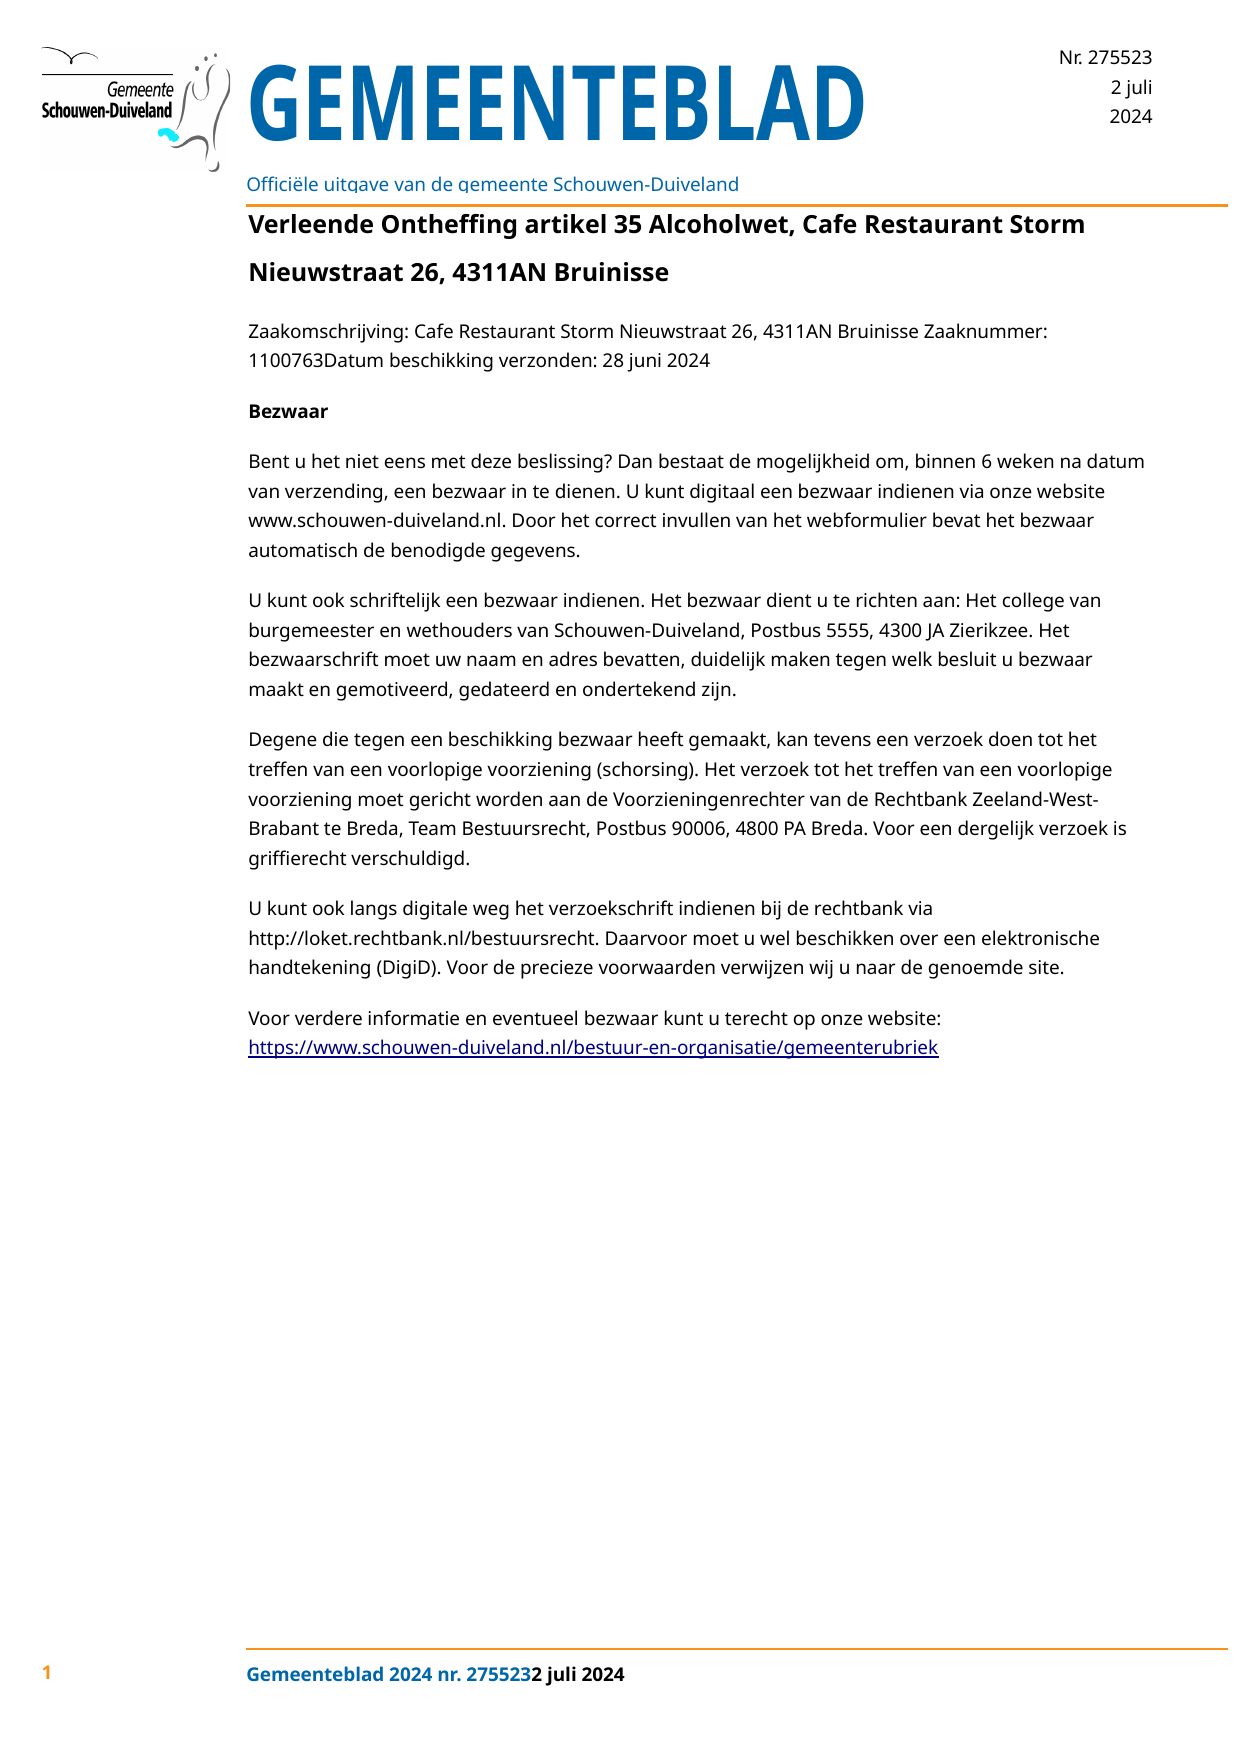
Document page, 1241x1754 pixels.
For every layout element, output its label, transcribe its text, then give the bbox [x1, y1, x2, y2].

text Verleende Ontheffing artikel 35 Alcoholwet, Cafe Restaurant Storm Nieuwstraat 26, 4311AN Bruinisse [248, 207, 1152, 288]
picture [41, 47, 231, 172]
text Zaakomschrijving: Cafe Restaurant Storm Nieuwstraat 26, 4311AN Bruinisse Zaaknummer: 1100763Datum beschikking verzonden: 28 juni 2024 [248, 318, 1152, 373]
text U kunt ook schriftelijk een bezwaar indienen. Het bezwaar dient u te richten aan: Het college van burgemeester en wethouders van Schouwen-Duiveland, Postbus 5555, 4300 JA Zierikzee. Het bezwaarschrift moet uw naam en adres bevatten, duidelijk maken tegen welk besluit u bezwaar maakt en gemotiveerd, gedateerd en ondertekend zijn. [248, 587, 1152, 702]
text Degene die tegen een beschikking bezwaar heeft gemaakt, kan tevens een verzoek doen tot het treffen van een voorlopige voorziening (schorsing). Het verzoek tot het treffen van een voorlopige voorziening moet gericht worden aan de Voorzieningenrechter van de Rechtbank Zeeland-West-Brabant te Breda, Team Bestuursrecht, Postbus 90006, 4800 PA Breda. Voor een dergelijk verzoek is griffierecht verschuldigd. [248, 727, 1152, 871]
text Bezwaar [248, 398, 1152, 424]
text Voor verdere informatie en eventueel bezwaar kunt u terecht op onze website: https://www.schouwen-duiveland.nl/bestuur-en-organisatie/gemeenterubriek [248, 1005, 1152, 1060]
text U kunt ook langs digitale weg het verzoekschrift indienen bij de rechtbank via http://loket.rechtbank.nl/bestuursrecht. Daarvoor moet u wel beschikken over een elektronische handtekening (DigiD). Voor de precieze voorwaarden verwijzen wij u naar de genoemde site. [248, 895, 1152, 980]
text Bent u het niet eens met deze beslissing? Dan bestaat de mogelijkheid om, binnen 6 weken na datum van verzending, een bezwaar in te dienen. U kunt digitaal een bezwaar indienen via onze website www.schouwen-duiveland.nl. Door het correct invullen van het webformulier bevat het bezwaar automatisch de benodigde gegevens. [248, 448, 1152, 563]
